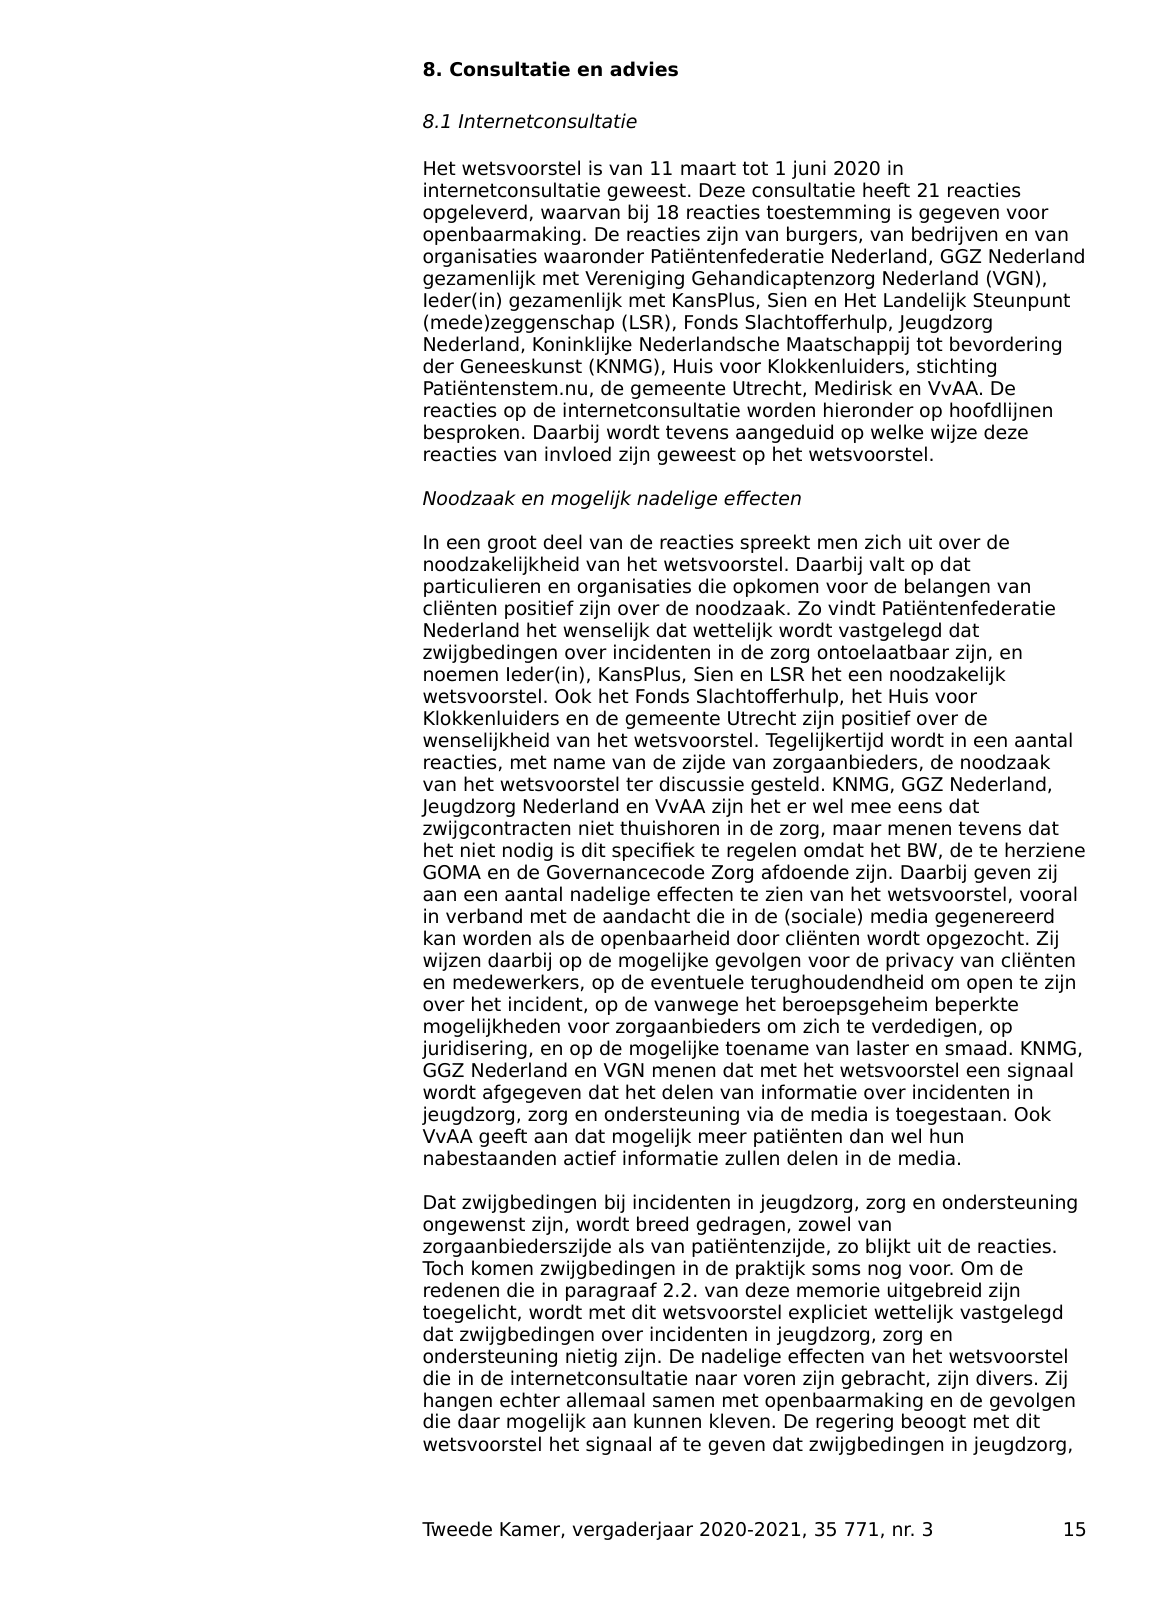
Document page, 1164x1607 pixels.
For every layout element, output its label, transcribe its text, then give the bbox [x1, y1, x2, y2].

subtitle 8.1 Internetconsultatie [422, 111, 1087, 133]
subtitle Noodzaak en mogelijk nadelige effecten [422, 488, 1087, 510]
text Dat zwijgbedingen bij incidenten in jeugdzorg, zorg en ondersteuning ongewenst zijn, wordt breed gedragen, zowel van zorgaanbiederszijde als van patiëntenzijde, zo blijkt uit de reacties. Toch komen zwijgbedingen in de praktijk soms nog voor. Om de redenen die in paragraaf 2.2. van deze memorie uitgebreid zijn toegelicht, wordt met dit wetsvoorstel expliciet wettelijk vastgelegd dat zwijgbedingen over incidenten in jeugdzorg, zorg en ondersteuning nietig zijn. De nadelige effecten van het wetsvoorstel die in de internetconsultatie naar voren zijn gebracht, zijn divers. Zij hangen echter allemaal samen met openbaarmaking en de gevolgen die daar mogelijk aan kunnen kleven. De regering beoogt met dit wetsvoorstel het signaal af te geven dat zwijgbedingen in jeugdzorg, [422, 1192, 1087, 1455]
subtitle 8. Consultatie en advies [422, 59, 1087, 81]
text Het wetsvoorstel is van 11 maart tot 1 juni 2020 in internetconsultatie geweest. Deze consultatie heeft 21 reacties opgeleverd, waarvan bij 18 reacties toestemming is gegeven voor openbaarmaking. De reacties zijn van burgers, van bedrijven en van organisaties waaronder Patiëntenfederatie Nederland, GGZ Nederland gezamenlijk met Vereniging Gehandicaptenzorg Nederland (VGN), Ieder(in) gezamenlijk met KansPlus, Sien en Het Landelijk Steunpunt (mede)zeggenschap (LSR), Fonds Slachtofferhulp, Jeugdzorg Nederland, Koninklijke Nederlandsche Maatschappij tot bevordering der Geneeskunst (KNMG), Huis voor Klokkenluiders, stichting Patiëntenstem.nu, de gemeente Utrecht, Medirisk en VvAA. De reacties op de internetconsultatie worden hieronder op hoofdlijnen besproken. Daarbij wordt tevens aangeduid op welke wijze deze reacties van invloed zijn geweest op het wetsvoorstel. [422, 158, 1087, 466]
text In een groot deel van de reacties spreekt men zich uit over de noodzakelijkheid van het wetsvoorstel. Daarbij valt op dat particulieren en organisaties die opkomen voor de belangen van cliënten positief zijn over de noodzaak. Zo vindt Patiëntenfederatie Nederland het wenselijk dat wettelijk wordt vastgelegd dat zwijgbedingen over incidenten in de zorg ontoelaatbaar zijn, en noemen Ieder(in), KansPlus, Sien en LSR het een noodzakelijk wetsvoorstel. Ook het Fonds Slachtofferhulp, het Huis voor Klokkenluiders en de gemeente Utrecht zijn positief over de wenselijkheid van het wetsvoorstel. Tegelijkertijd wordt in een aantal reacties, met name van de zijde van zorgaanbieders, de noodzaak van het wetsvoorstel ter discussie gesteld. KNMG, GGZ Nederland, Jeugdzorg Nederland en VvAA zijn het er wel mee eens dat zwijgcontracten niet thuishoren in de zorg, maar menen tevens dat het niet nodig is dit specifiek te regelen omdat het BW, de te herziene GOMA en de Governancecode Zorg afdoende zijn. Daarbij geven zij aan een aantal nadelige effecten te zien van het wetsvoorstel, vooral in verband met de aandacht die in de (sociale) media gegenereerd kan worden als de openbaarheid door cliënten wordt opgezocht. Zij wijzen daarbij op de mogelijke gevolgen voor de privacy van cliënten en medewerkers, op de eventuele terughoudendheid om open te zijn over het incident, op de vanwege het beroepsgeheim beperkte mogelijkheden voor zorgaanbieders om zich te verdedigen, op juridisering, en op de mogelijke toename van laster en smaad. KNMG, GGZ Nederland en VGN menen dat met het wetsvoorstel een signaal wordt afgegeven dat het delen van informatie over incidenten in jeugdzorg, zorg en ondersteuning via de media is toegestaan. Ook VvAA geeft aan dat mogelijk meer patiënten dan wel hun nabestaanden actief informatie zullen delen in de media. [422, 532, 1087, 1169]
